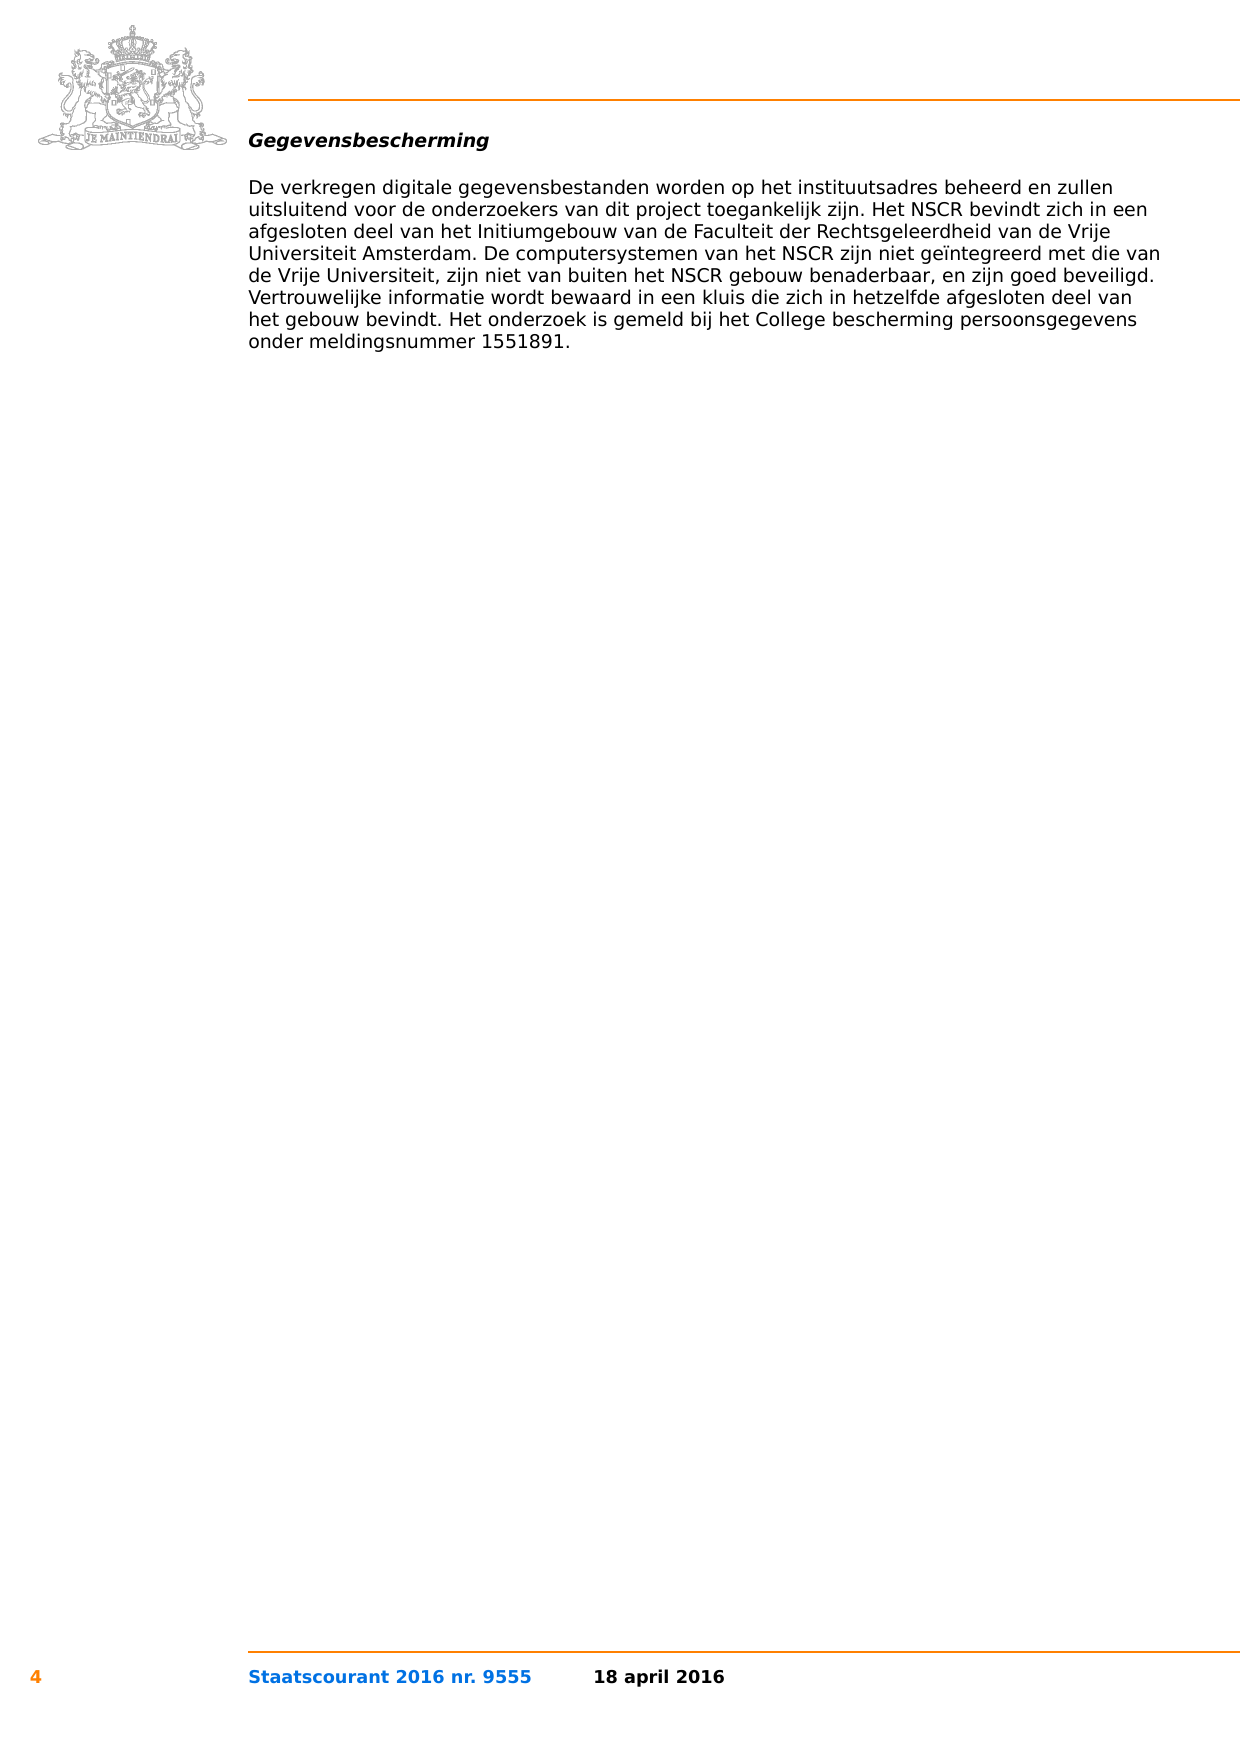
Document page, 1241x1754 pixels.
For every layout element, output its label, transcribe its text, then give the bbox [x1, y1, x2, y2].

text De verkregen digitale gegevensbestanden worden op het instituutsadres beheerd en zullen uitsluitend voor de onderzoekers van dit project toegankelijk zijn. Het NSCR bevindt zich in een afgesloten deel van het Initiumgebouw van de Faculteit der Rechtsgeleerdheid van de Vrije Universiteit Amsterdam. De computersystemen van het NSCR zijn niet geïntegreerd met die van de Vrije Universiteit, zijn niet van buiten het NSCR gebouw benaderbaar, en zijn goed beveiligd. Vertrouwelijke informatie wordt bewaard in een kluis die zich in hetzelfde afgesloten deel van het gebouw bevindt. Het onderzoek is gemeld bij het College bescherming persoonsgegevens onder meldingsnummer 1551891. [248, 177, 1163, 353]
picture [38, 25, 227, 150]
subtitle Gegevensbescherming [248, 130, 1163, 152]
